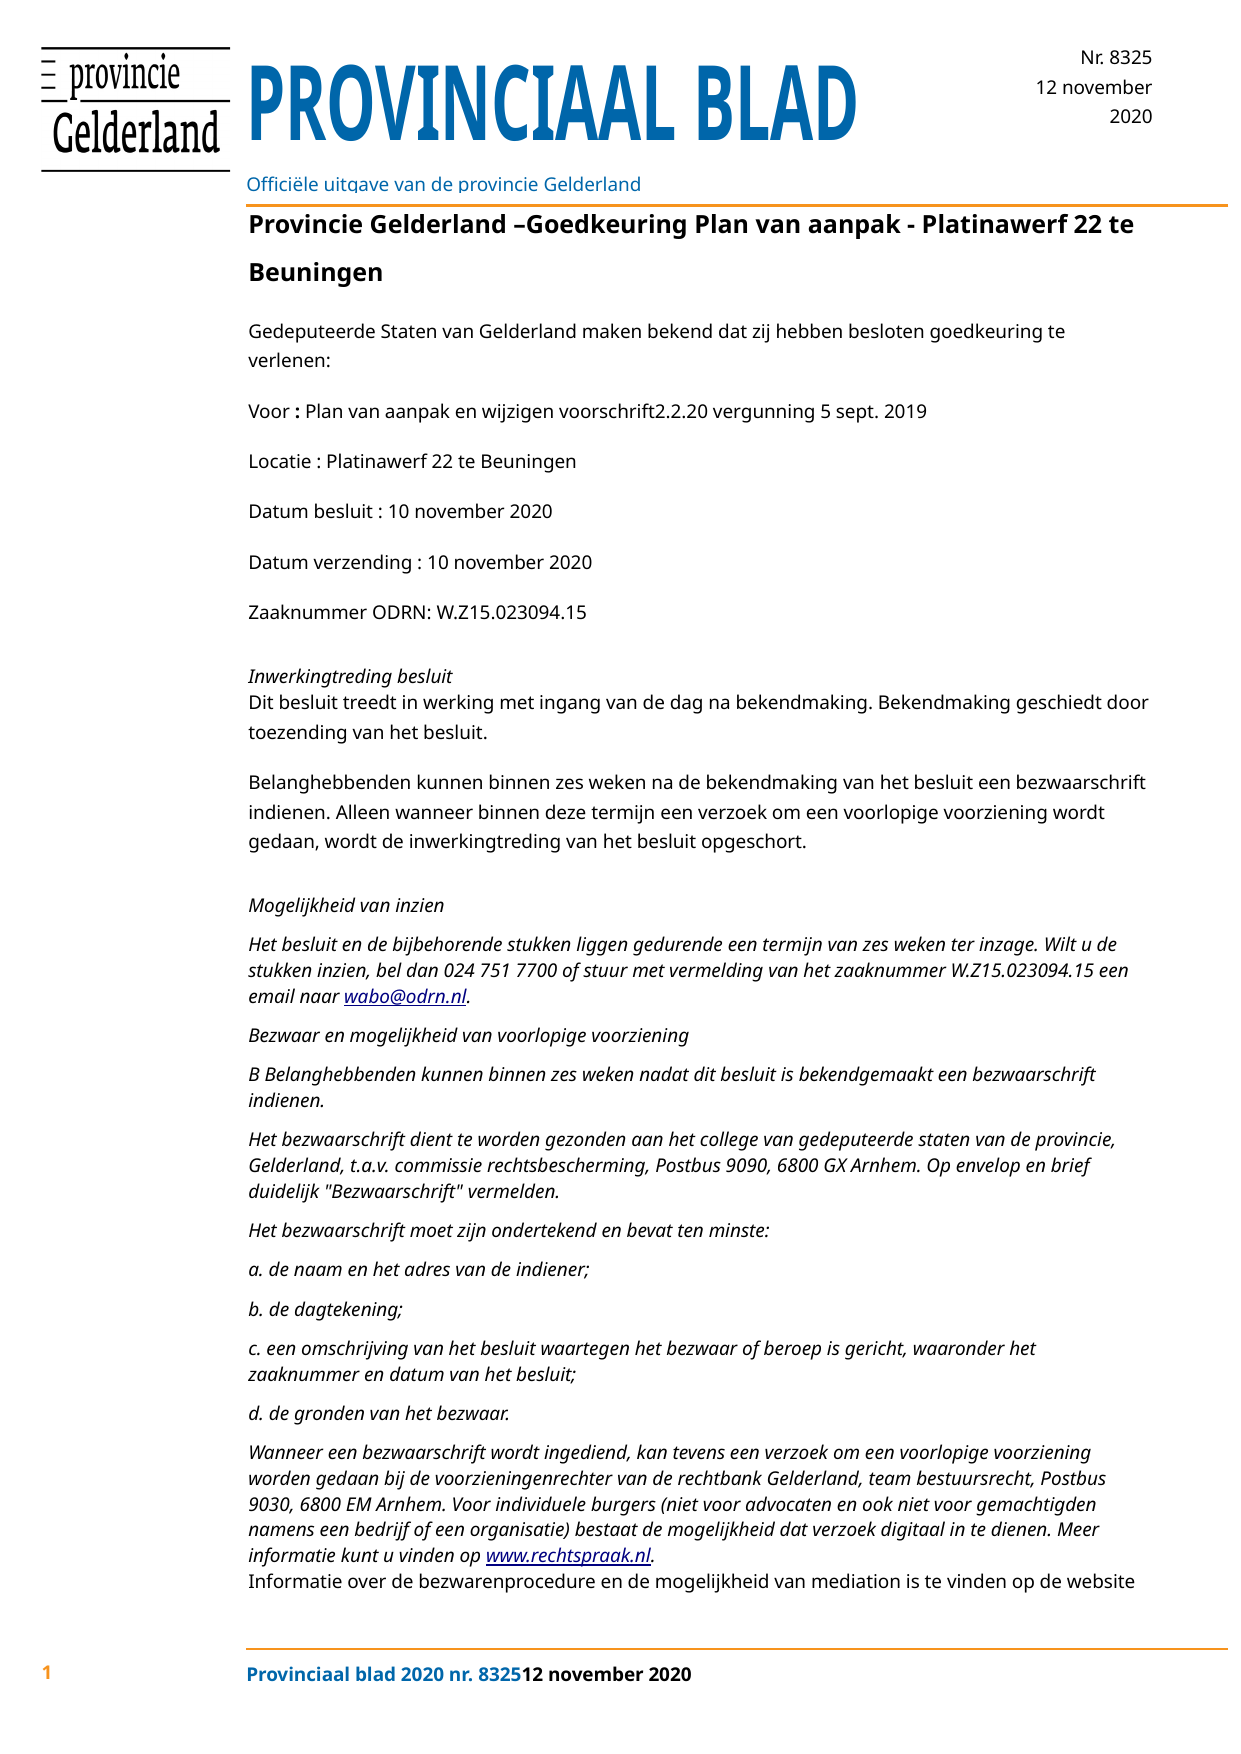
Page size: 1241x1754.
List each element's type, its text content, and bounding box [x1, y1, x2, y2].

text Datum besluit : 10 november 2020 [248, 499, 1152, 524]
text Het bezwaarschrift moet zijn ondertekend en bevat ten minste: [248, 1217, 1152, 1243]
text Inwerkingtreding besluit [248, 663, 1152, 689]
text B Belanghebbenden kunnen binnen zes weken nadat dit besluit is bekendgemaakt een bezwaarschrift indienen. [248, 1062, 1152, 1113]
text d. de gronden van het bezwaar. [248, 1400, 1152, 1426]
text Het bezwaarschrift dient te worden gezonden aan het college van gedeputeerde staten van de provincie, Gelderland, t.a.v. commissie rechtsbescherming, Postbus 9090, 6800 GX Arnhem. Op envelop en brief duidelijk "Bezwaarschrift" vermelden. [248, 1127, 1152, 1204]
text Datum verzending : 10 november 2020 [248, 549, 1152, 575]
text Zaaknummer ODRN: W.Z15.023094.15 [248, 599, 1152, 625]
text Dit besluit treedt in werking met ingang van de dag na bekendmaking. Bekendmaking geschiedt door toezending van het besluit. [248, 689, 1152, 744]
text c. een omschrijving van het besluit waartegen het bezwaar of beroep is gericht, waaronder het zaaknummer en datum van het besluit; [248, 1335, 1152, 1387]
text Het besluit en de bijbehorende stukken liggen gedurende een termijn van zes weken ter inzage. Wilt u de stukken inzien, bel dan 024 751 7700 of stuur met vermelding van het zaaknummer W.Z15.023094.15 een email naar wabo@odrn.nl. [248, 932, 1152, 1009]
text Mogelijkheid van inzien [248, 892, 1152, 918]
text Provincie Gelderland –Goedkeuring Plan van aanpak - Platinawerf 22 te Beuningen [248, 207, 1152, 288]
text Informatie over de bezwarenprocedure en de mogelijkheid van mediation is te vinden op de website [248, 1568, 1152, 1594]
text Voor : Plan van aanpak en wijzigen voorschrift2.2.20 vergunning 5 sept. 2019 [248, 398, 1152, 424]
text Locatie : Platinawerf 22 te Beuningen [248, 448, 1152, 474]
text b. de dagtekening; [248, 1296, 1152, 1322]
text Wanneer een bezwaarschrift wordt ingediend, kan tevens een verzoek om een voorlopige voorziening worden gedaan bij de voorzieningenrechter van de rechtbank Gelderland, team bestuursrecht, Postbus 9030, 6800 EM Arnhem. Voor individuele burgers (niet voor advocaten en ook niet voor gemachtigden namens een bedrijf of een organisatie) bestaat de mogelijkheid dat verzoek digitaal in te dienen. Meer informatie kunt u vinden op www.rechtspraak.nl. [248, 1439, 1152, 1568]
picture [41, 47, 231, 172]
text Belanghebbenden kunnen binnen zes weken na de bekendmaking van het besluit een bezwaarschrift indienen. Alleen wanneer binnen deze termijn een verzoek om een voorlopige voorziening wordt gedaan, wordt de inwerkingtreding van het besluit opgeschort. [248, 769, 1152, 854]
text Bezwaar en mogelijkheid van voorlopige voorziening [248, 1022, 1152, 1048]
text a. de naam en het adres van de indiener; [248, 1257, 1152, 1282]
text Gedeputeerde Staten van Gelderland maken bekend dat zij hebben besloten goedkeuring te verlenen: [248, 318, 1152, 373]
